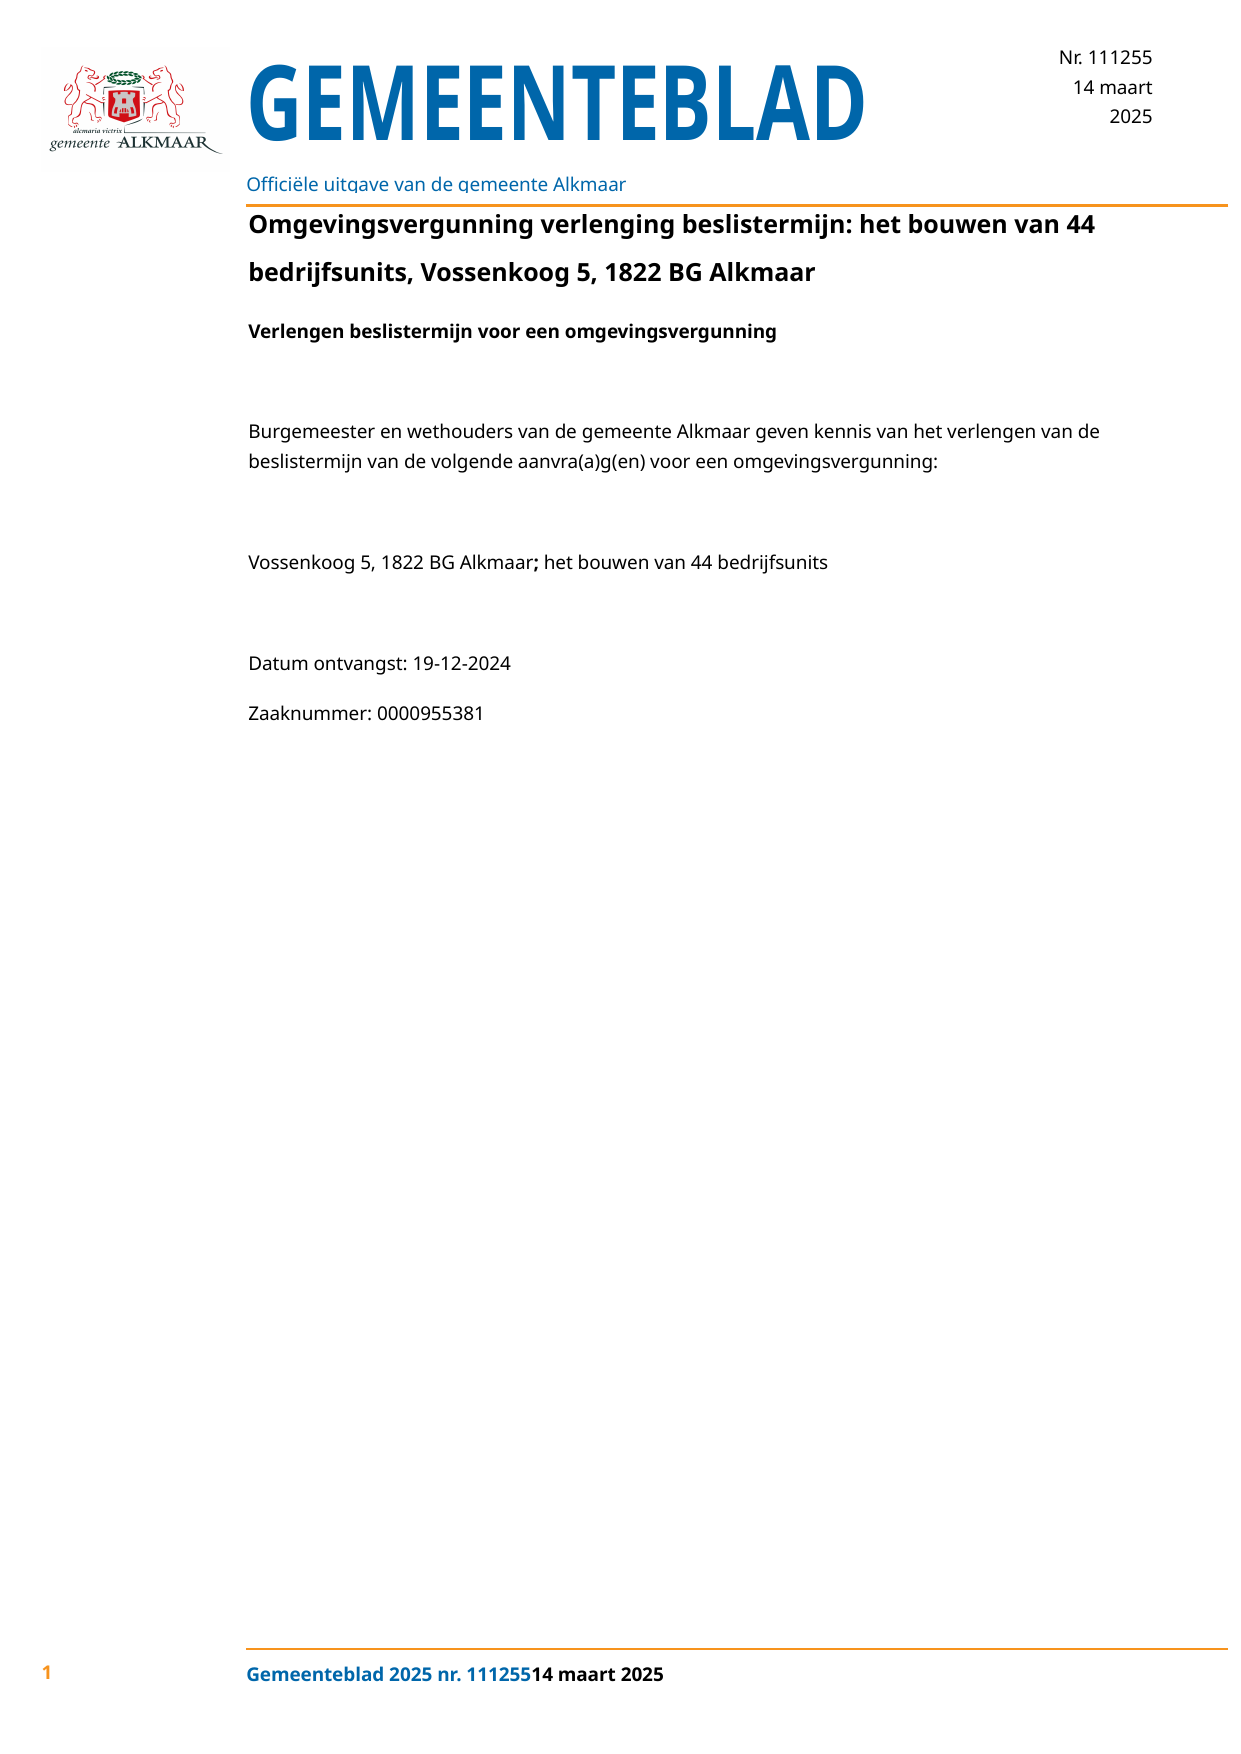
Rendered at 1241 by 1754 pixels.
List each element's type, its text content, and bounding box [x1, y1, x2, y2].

text Burgemeester en wethouders van de gemeente Alkmaar geven kennis van het verlengen van de beslistermijn van de volgende aanvra(a)g(en) voor een omgevingsvergunning: [248, 419, 1152, 474]
text Verlengen beslistermijn voor een omgevingsvergunning [248, 318, 1152, 344]
picture [41, 47, 231, 172]
text Datum ontvangst: 19-12-2024 [248, 650, 1152, 676]
text Omgevingsvergunning verlenging beslistermijn: het bouwen van 44 bedrijfsunits, Vossenkoog 5, 1822 BG Alkmaar [248, 207, 1152, 288]
text Vossenkoog 5, 1822 BG Alkmaar; het bouwen van 44 bedrijfsunits [248, 549, 1152, 575]
text Zaaknummer: 0000955381 [248, 700, 1152, 726]
